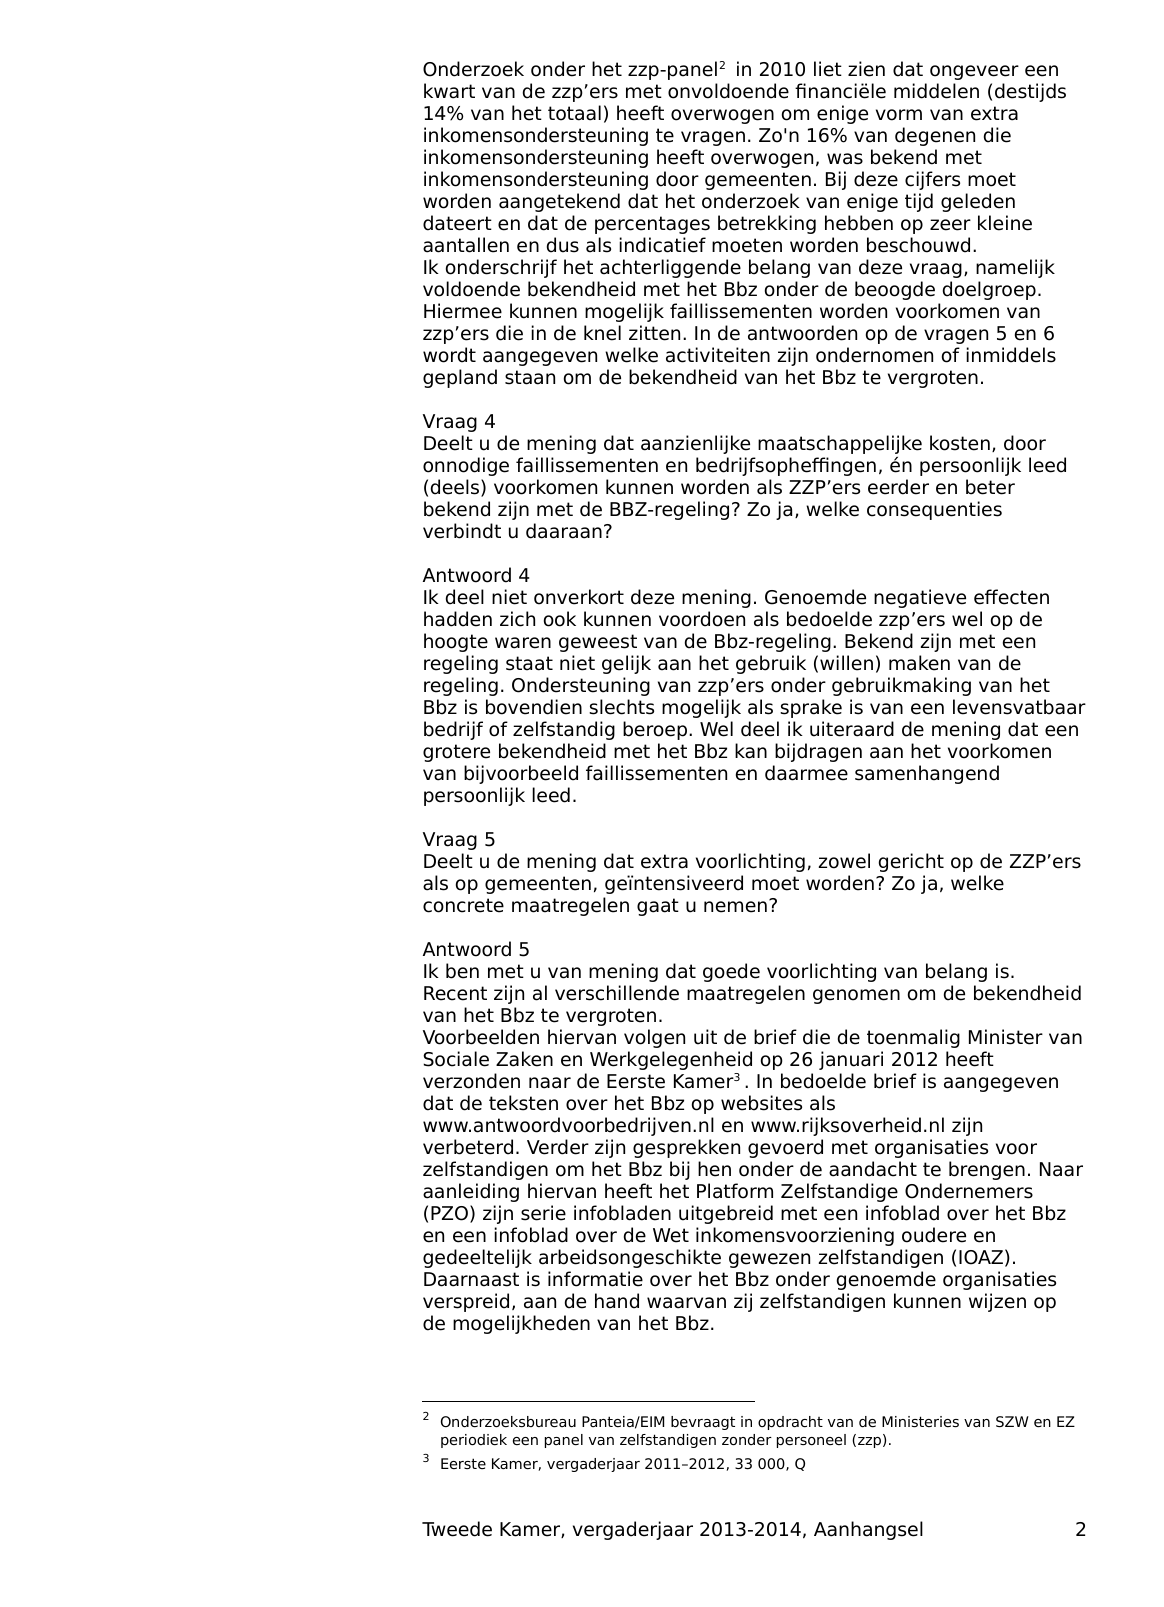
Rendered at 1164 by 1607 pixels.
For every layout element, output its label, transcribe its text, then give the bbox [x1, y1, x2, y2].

text Ik ben met u van mening dat goede voorlichting van belang is. Recent zijn al verschillende maatregelen genomen om de bekendheid van het Bbz te vergroten. [422, 961, 1087, 1027]
text Onderzoeksbureau Panteia/EIM bevraagt in opdracht van de Ministeries van SZW en EZ periodiek een panel van zelfstandigen zonder personeel (zzp). [422, 1410, 1087, 1449]
text Onderzoek onder het zzp-panel in 2010 liet zien dat ongeveer een kwart van de zzp’ers met onvoldoende financiële middelen (destijds 14% van het totaal) heeft overwogen om enige vorm van extra inkomensondersteuning te vragen. Zo'n 16% van degenen die inkomensondersteuning heeft overwogen, was bekend met inkomensondersteuning door gemeenten. Bij deze cijfers moet worden aangetekend dat het onderzoek van enige tijd geleden dateert en dat de percentages betrekking hebben op zeer kleine aantallen en dus als indicatief moeten worden beschouwd. [422, 59, 1087, 257]
text Eerste Kamer, vergaderjaar 2011–2012, 33 000, Q [422, 1452, 1087, 1474]
text Antwoord 4 [422, 565, 1087, 587]
text Deelt u de mening dat extra voorlichting, zowel gericht op de ZZP’ers als op gemeenten, geïntensiveerd moet worden? Zo ja, welke concrete maatregelen gaat u nemen? [422, 851, 1087, 917]
text Ik deel niet onverkort deze mening. Genoemde negatieve effecten hadden zich ook kunnen voordoen als bedoelde zzp’ers wel op de hoogte waren geweest van de Bbz-regeling. Bekend zijn met een regeling staat niet gelijk aan het gebruik (willen) maken van de regeling. Ondersteuning van zzp’ers onder gebruikmaking van het Bbz is bovendien slechts mogelijk als sprake is van een levensvatbaar bedrijf of zelfstandig beroep. Wel deel ik uiteraard de mening dat een grotere bekendheid met het Bbz kan bijdragen aan het voorkomen van bijvoorbeeld faillissementen en daarmee samenhangend persoonlijk leed. [422, 587, 1087, 807]
text Deelt u de mening dat aanzienlijke maatschappelijke kosten, door onnodige faillissementen en bedrijfsopheffingen, én persoonlijk leed (deels) voorkomen kunnen worden als ZZP’ers eerder en beter bekend zijn met de BBZ-regeling? Zo ja, welke consequenties verbindt u daaraan? [422, 433, 1087, 543]
text Antwoord 5 [422, 939, 1087, 961]
text Vraag 5 [422, 829, 1087, 851]
text Ik onderschrijf het achterliggende belang van deze vraag, namelijk voldoende bekendheid met het Bbz onder de beoogde doelgroep. Hiermee kunnen mogelijk faillissementen worden voorkomen van zzp’ers die in de knel zitten. In de antwoorden op de vragen 5 en 6 wordt aangegeven welke activiteiten zijn ondernomen of inmiddels gepland staan om de bekendheid van het Bbz te vergroten. [422, 257, 1087, 389]
text Voorbeelden hiervan volgen uit de brief die de toenmalig Minister van Sociale Zaken en Werkgelegenheid op 26 januari 2012 heeft verzonden naar de Eerste Kamer. In bedoelde brief is aangegeven dat de teksten over het Bbz op websites als www.antwoordvoorbedrijven.nl en www.rijksoverheid.nl zijn verbeterd. Verder zijn gesprekken gevoerd met organisaties voor zelfstandigen om het Bbz bij hen onder de aandacht te brengen. Naar aanleiding hiervan heeft het Platform Zelfstandige Ondernemers (PZO) zijn serie infobladen uitgebreid met een infoblad over het Bbz en een infoblad over de Wet inkomensvoorziening oudere en gedeeltelijk arbeidsongeschikte gewezen zelfstandigen (IOAZ). Daarnaast is informatie over het Bbz onder genoemde organisaties verspreid, aan de hand waarvan zij zelfstandigen kunnen wijzen op de mogelijkheden van het Bbz. [422, 1027, 1087, 1335]
text Vraag 4 [422, 411, 1087, 433]
